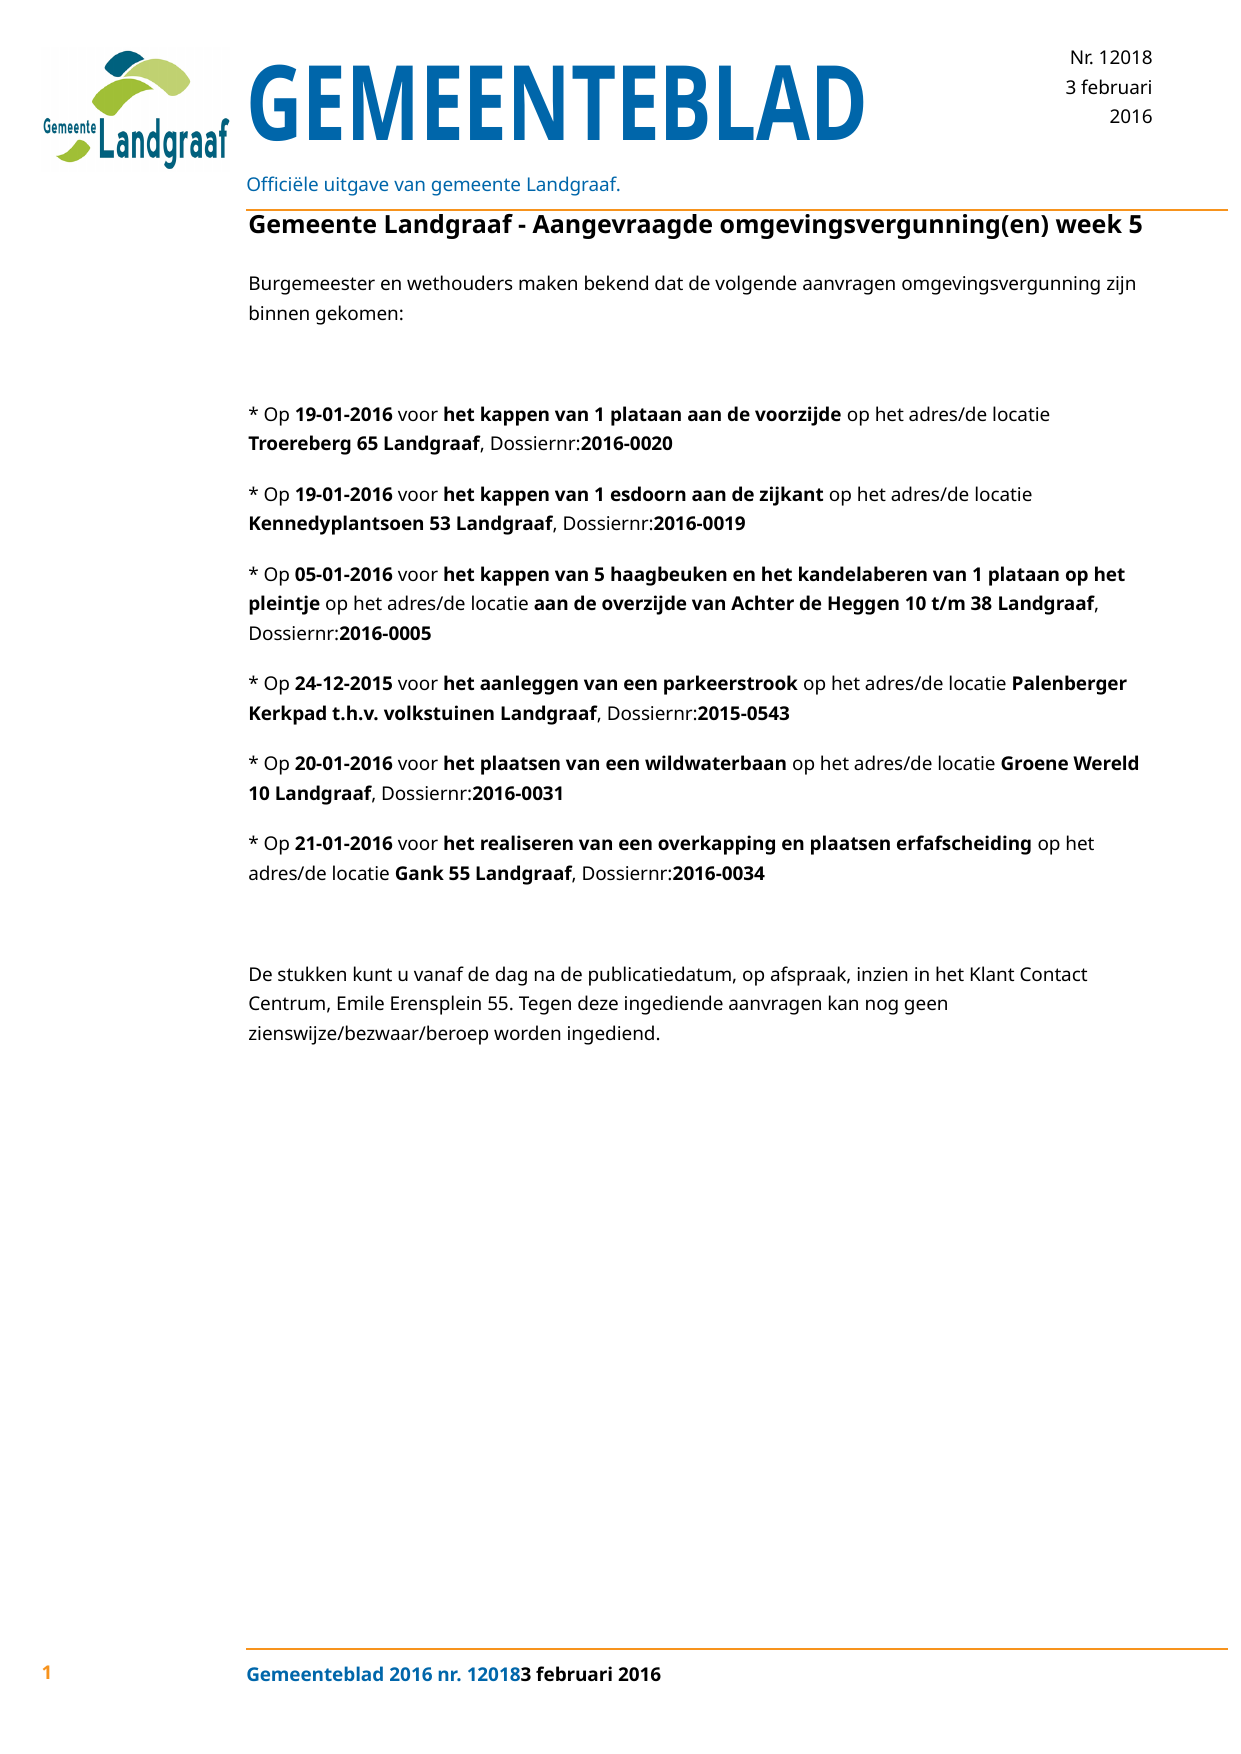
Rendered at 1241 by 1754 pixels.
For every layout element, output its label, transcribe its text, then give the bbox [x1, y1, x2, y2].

picture [41, 47, 231, 172]
text * Op 19-01-2016 voor het kappen van 1 esdoorn aan de zijkant op het adres/de locatie Kennedyplantsoen 53 Landgraaf, Dossiernr:2016-0019 [248, 481, 1152, 536]
text * Op 24-12-2015 voor het aanleggen van een parkeerstrook op het adres/de locatie Palenberger Kerkpad t.h.v. volkstuinen Landgraaf, Dossiernr:2015-0543 [248, 670, 1152, 726]
text De stukken kunt u vanaf de dag na de publicatiedatum, op afspraak, inzien in het Klant Contact Centrum, Emile Erensplein 55. Tegen deze ingediende aanvragen kan nog geen zienswijze/bezwaar/beroep worden ingediend. [248, 961, 1152, 1046]
text * Op 20-01-2016 voor het plaatsen van een wildwaterbaan op het adres/de locatie Groene Wereld 10 Landgraaf, Dossiernr:2016-0031 [248, 750, 1152, 806]
text * Op 21-01-2016 voor het realiseren van een overkapping en plaatsen erfafscheiding op het adres/de locatie Gank 55 Landgraaf, Dossiernr:2016-0034 [248, 830, 1152, 886]
text * Op 19-01-2016 voor het kappen van 1 plataan aan de voorzijde op het adres/de locatie Troereberg 65 Landgraaf, Dossiernr:2016-0020 [248, 401, 1152, 456]
text Gemeente Landgraaf - Aangevraagde omgevingsvergunning(en) week 5 [248, 211, 1152, 241]
text * Op 05-01-2016 voor het kappen van 5 haagbeuken en het kandelaberen van 1 plataan op het pleintje op het adres/de locatie aan de overzijde van Achter de Heggen 10 t/m 38 Landgraaf, Dossiernr:2016-0005 [248, 561, 1152, 646]
text Burgemeester en wethouders maken bekend dat de volgende aanvragen omgevingsvergunning zijn binnen gekomen: [248, 270, 1152, 326]
